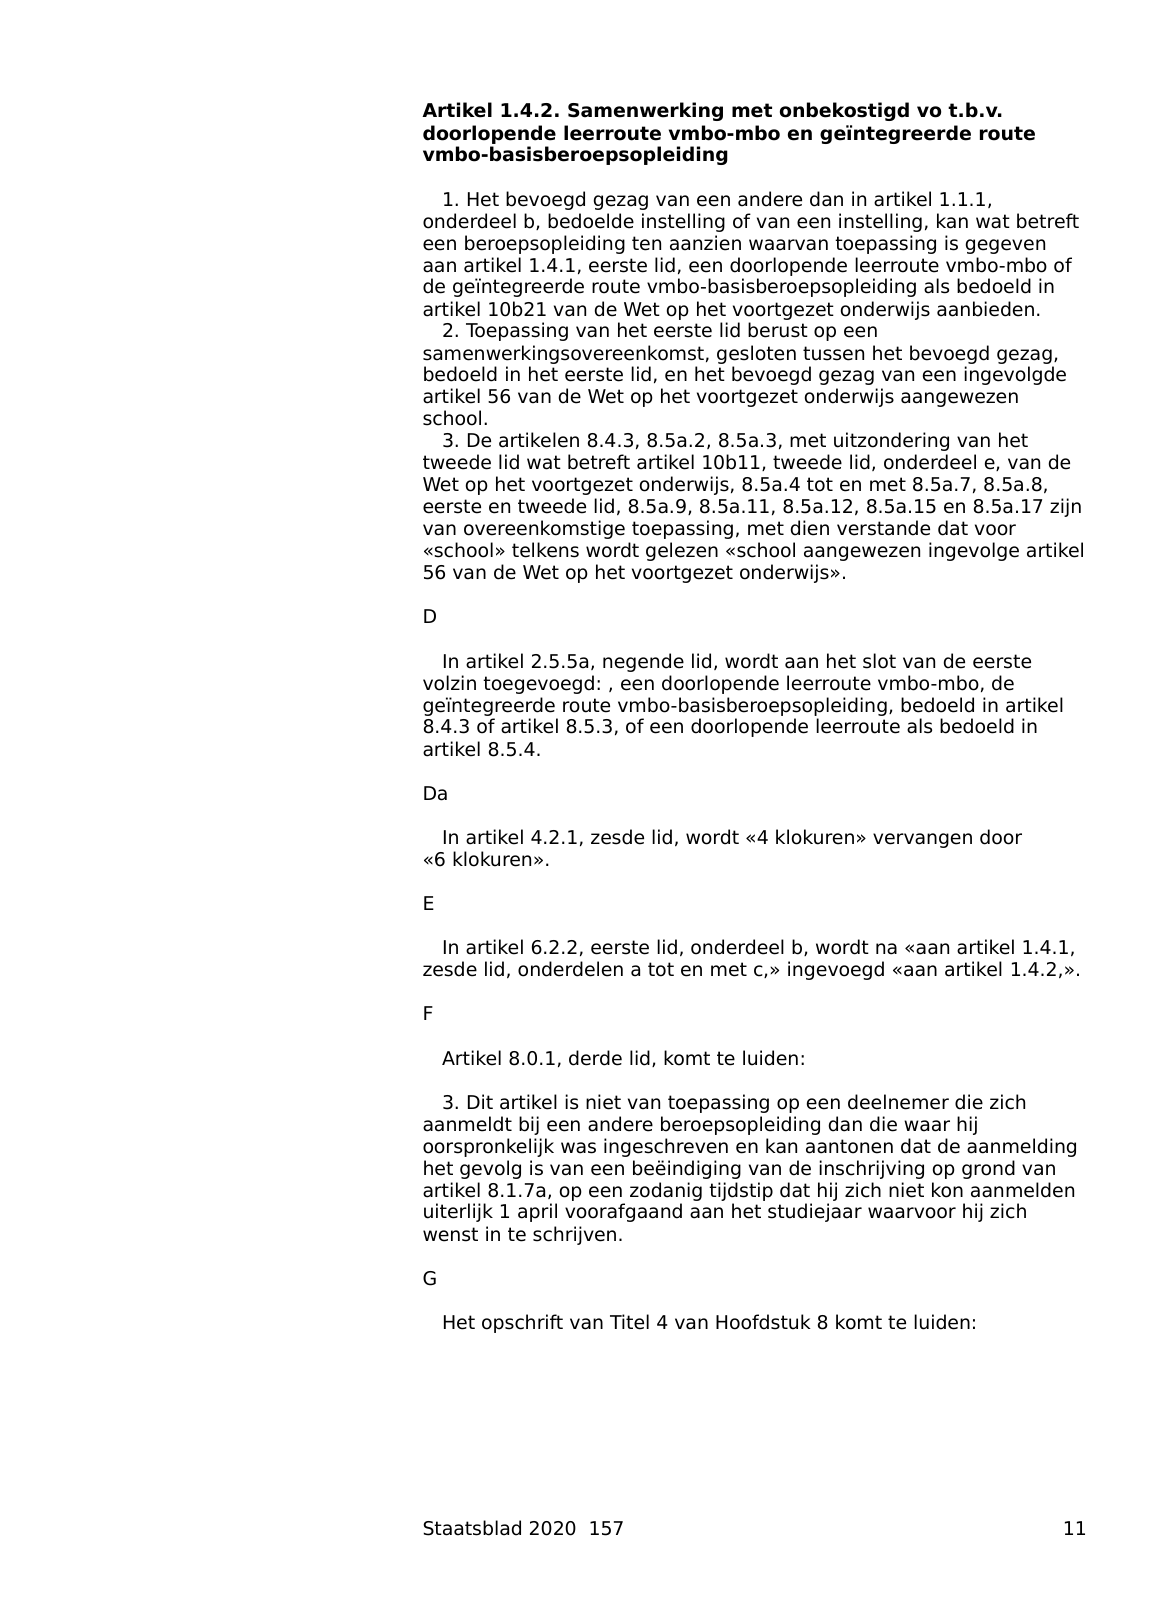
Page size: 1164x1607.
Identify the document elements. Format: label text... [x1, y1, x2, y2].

text D [422, 606, 1087, 628]
text F [422, 1003, 1087, 1025]
text Da [422, 783, 1087, 804]
subtitle Artikel 1.4.2. Samenwerking met onbekostigd vo t.b.v. doorlopende leerroute vmbo-mbo en geïntegreerde route vmbo-basisberoepsopleiding [422, 100, 1087, 166]
text 1. Het bevoegd gezag van een andere dan in artikel 1.1.1, onderdeel b, bedoelde instelling of van een instelling, kan wat betreft een beroepsopleiding ten aanzien waarvan toepassing is gegeven aan artikel 1.4.1, eerste lid, een doorlopende leerroute vmbo-mbo of de geïntegreerde route vmbo-basisberoepsopleiding als bedoeld in artikel 10b21 van de Wet op het voortgezet onderwijs aanbieden. [422, 188, 1087, 320]
text 3. De artikelen 8.4.3, 8.5a.2, 8.5a.3, met uitzondering van het tweede lid wat betreft artikel 10b11, tweede lid, onderdeel e, van de Wet op het voortgezet onderwijs, 8.5a.4 tot en met 8.5a.7, 8.5a.8, eerste en tweede lid, 8.5a.9, 8.5a.11, 8.5a.12, 8.5a.15 en 8.5a.17 zijn van overeenkomstige toepassing, met dien verstande dat voor «school» telkens wordt gelezen «school aangewezen ingevolge artikel 56 van de Wet op het voortgezet onderwijs». [422, 430, 1087, 584]
text Het opschrift van Titel 4 van Hoofdstuk 8 komt te luiden: [422, 1312, 1087, 1334]
text In artikel 2.5.5a, negende lid, wordt aan het slot van de eerste volzin toegevoegd: , een doorlopende leerroute vmbo-mbo, de geïntegreerde route vmbo-basisberoepsopleiding, bedoeld in artikel 8.4.3 of artikel 8.5.3, of een doorlopende leerroute als bedoeld in artikel 8.5.4. [422, 651, 1087, 760]
text G [422, 1268, 1087, 1289]
text 3. Dit artikel is niet van toepassing op een deelnemer die zich aanmeldt bij een andere beroepsopleiding dan die waar hij oorspronkelijk was ingeschreven en kan aantonen dat de aanmelding het gevolg is van een beëindiging van de inschrijving op grond van artikel 8.1.7a, op een zodanig tijdstip dat hij zich niet kon aanmelden uiterlijk 1 april voorafgaand aan het studiejaar waarvoor hij zich wenst in te schrijven. [422, 1092, 1087, 1245]
text E [422, 893, 1087, 915]
text 2. Toepassing van het eerste lid berust op een samenwerkingsovereenkomst, gesloten tussen het bevoegd gezag, bedoeld in het eerste lid, en het bevoegd gezag van een ingevolgde artikel 56 van de Wet op het voortgezet onderwijs aangewezen school. [422, 320, 1087, 430]
text Artikel 8.0.1, derde lid, komt te luiden: [422, 1047, 1087, 1069]
text In artikel 6.2.2, eerste lid, onderdeel b, wordt na «aan artikel 1.4.1, zesde lid, onderdelen a tot en met c,» ingevoegd «aan artikel 1.4.2,». [422, 937, 1087, 981]
text In artikel 4.2.1, zesde lid, wordt «4 klokuren» vervangen door «6 klokuren». [422, 827, 1087, 871]
